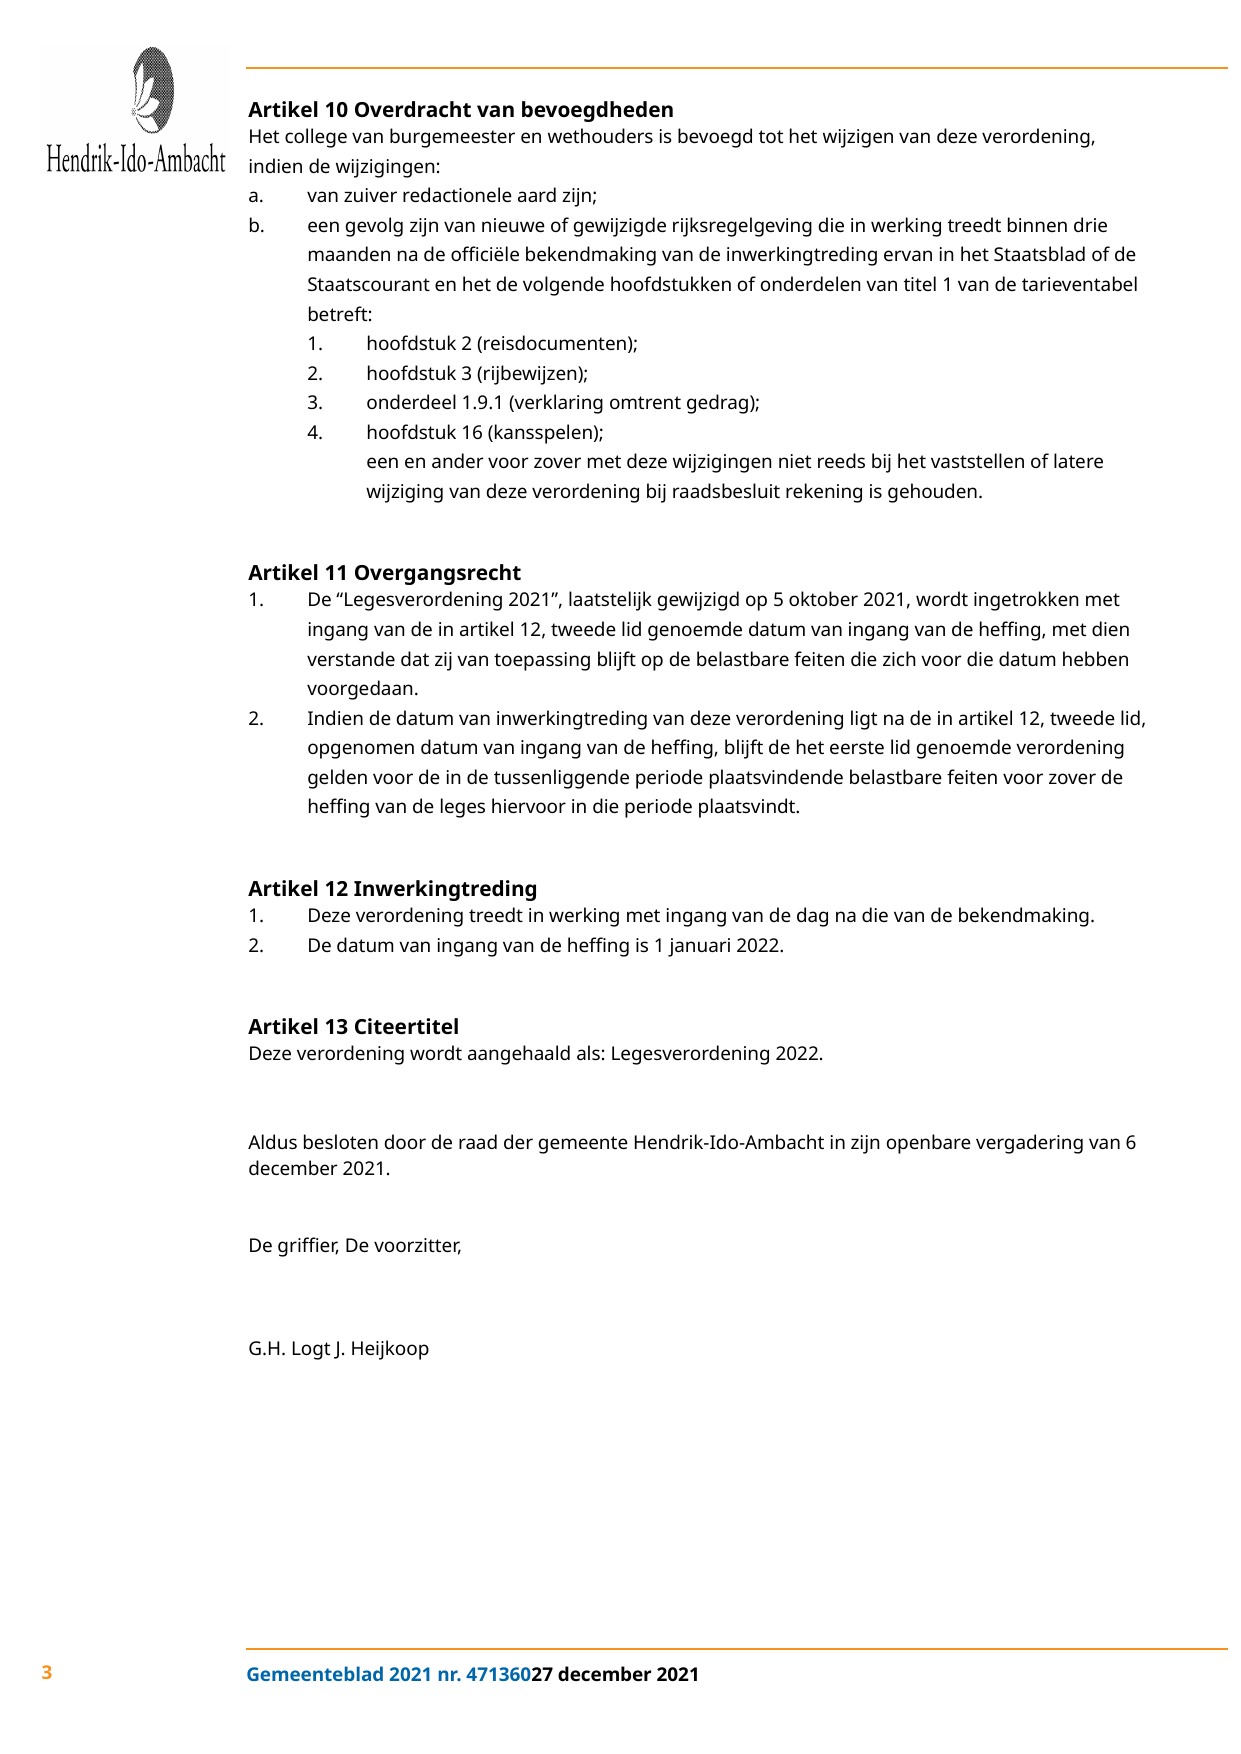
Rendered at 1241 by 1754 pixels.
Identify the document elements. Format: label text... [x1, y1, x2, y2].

text De griffier, De voorzitter, [248, 1232, 1152, 1258]
text Artikel 10 Overdracht van bevoegdheden [248, 95, 1152, 123]
list onderdeel 1.9.1 (verklaring omtrent gedrag); [307, 389, 1152, 415]
list hoofdstuk 16 (kansspelen); [307, 419, 1152, 445]
list De “Legesverordening 2021”, laatstelijk gewijzigd op 5 oktober 2021, wordt ingetrokken met ingang van de in artikel 12, tweede lid genoemde datum van ingang van de heffing, met dien verstande dat zij van toepassing blijft op de belastbare feiten die zich voor die datum hebben voorgedaan. [248, 587, 1152, 701]
list een en ander voor zover met deze wijzigingen niet reeds bij het vaststellen of latere wijziging van deze verordening bij raadsbesluit rekening is gehouden. [307, 449, 1152, 504]
text Deze verordening wordt aangehaald als: Legesverordening 2022. [248, 1040, 1152, 1066]
text Artikel 12 Inwerkingtreding [248, 874, 1152, 902]
list hoofdstuk 2 (reisdocumenten); [307, 330, 1152, 356]
picture [41, 47, 231, 172]
text Het college van burgemeester en wethouders is bevoegd tot het wijzigen van deze verordening, indien de wijzigingen: [248, 123, 1152, 178]
list Indien de datum van inwerkingtreding van deze verordening ligt na de in artikel 12, tweede lid, opgenomen datum van ingang van de heffing, blijft de het eerste lid genoemde verordening gelden voor de in de tussenliggende periode plaatsvindende belastbare feiten voor zover de heffing van de leges hiervoor in die periode plaatsvindt. [248, 705, 1152, 819]
list De datum van ingang van de heffing is 1 januari 2022. [248, 932, 1152, 957]
text Artikel 11 Overgangsrecht [248, 558, 1152, 587]
list een gevolg zijn van nieuwe of gewijzigde rijksregelgeving die in werking treedt binnen drie maanden na de officiële bekendmaking van de inwerkingtreding ervan in het Staatsblad of de Staatscourant en het de volgende hoofdstukken of onderdelen van titel 1 van de tarieventabel betreft: [248, 212, 1152, 326]
text Aldus besloten door de raad der gemeente Hendrik-Ido-Ambacht in zijn openbare vergadering van 6 december 2021. [248, 1129, 1152, 1180]
text Artikel 13 Citeertitel [248, 1012, 1152, 1040]
list Deze verordening treedt in werking met ingang van de dag na die van de bekendmaking. [248, 902, 1152, 928]
text G.H. Logt J. Heijkoop [248, 1335, 1152, 1361]
list van zuiver redactionele aard zijn; [248, 182, 1152, 208]
list hoofdstuk 3 (rijbewijzen); [307, 360, 1152, 386]
